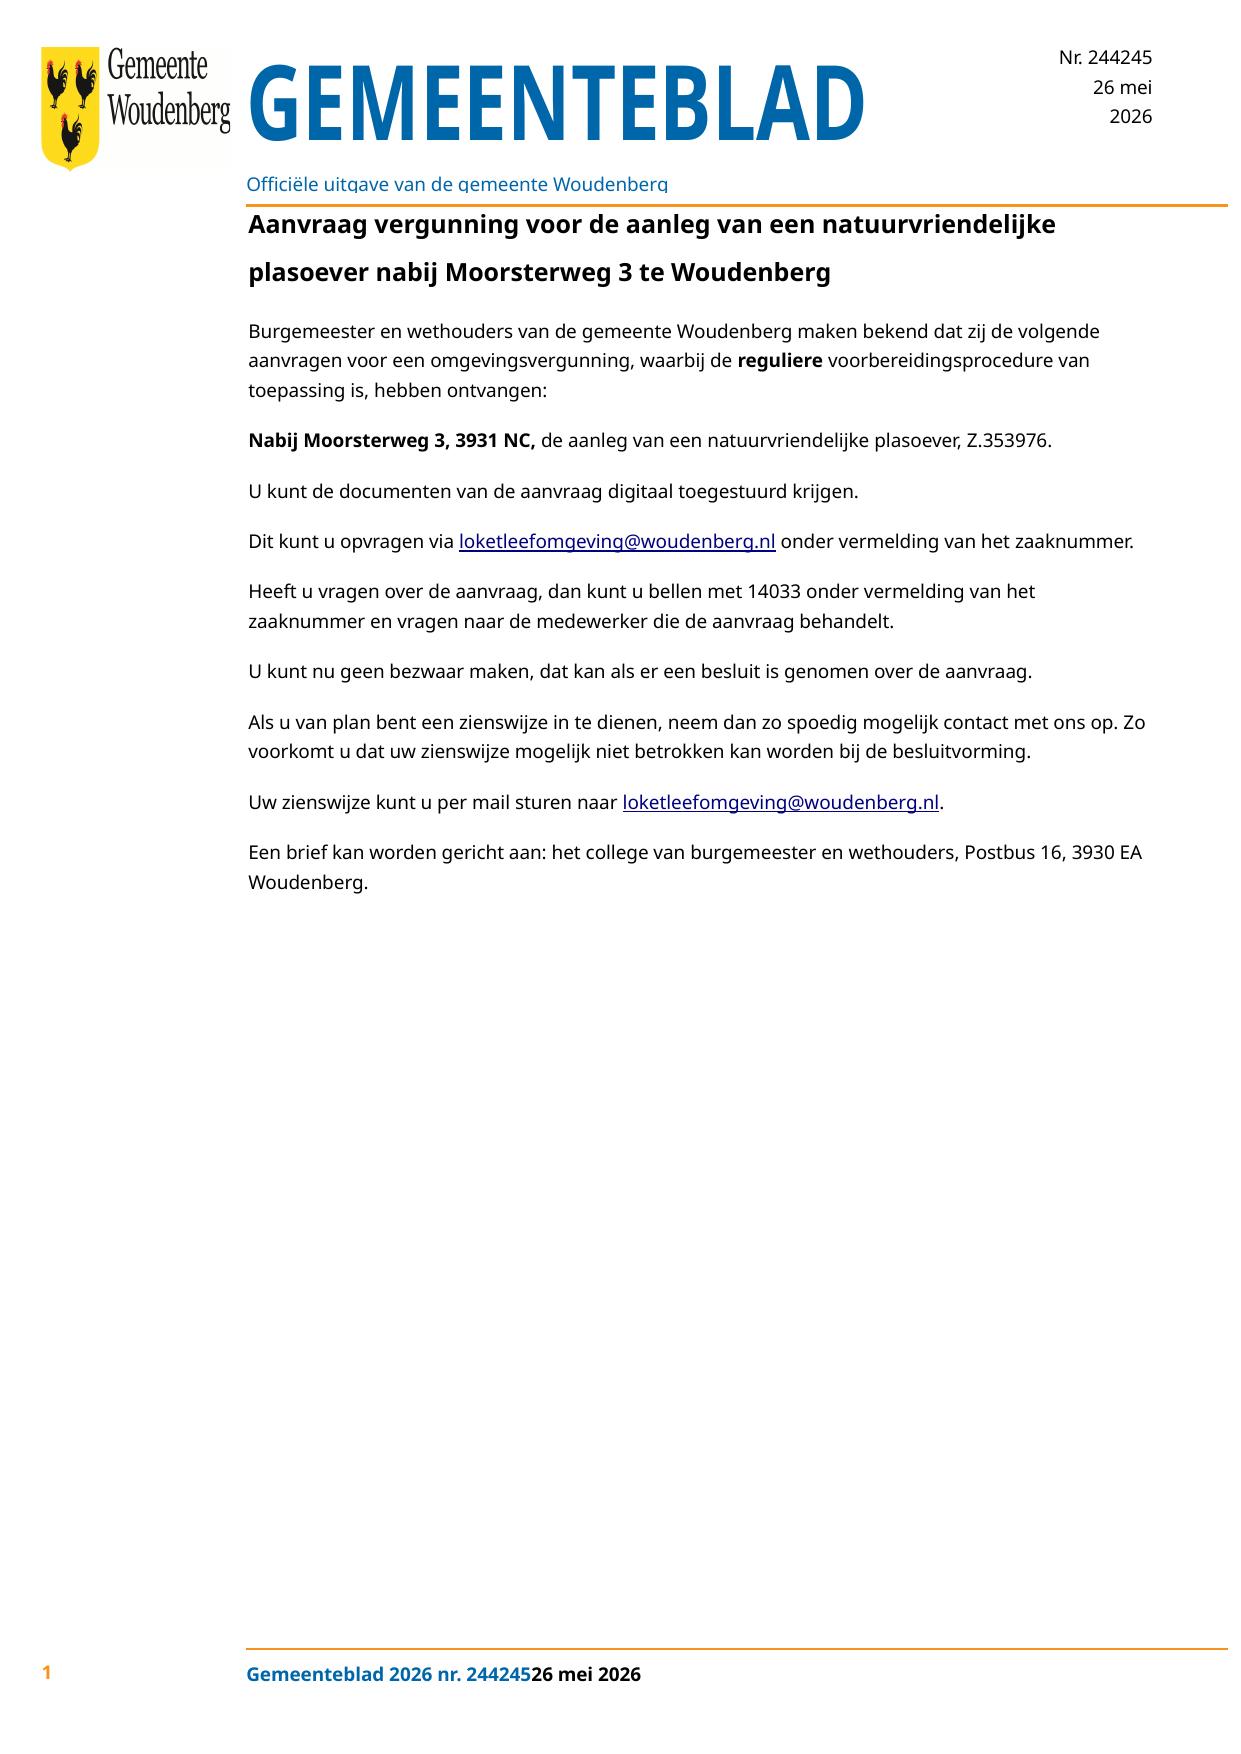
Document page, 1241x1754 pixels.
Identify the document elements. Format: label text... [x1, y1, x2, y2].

text Dit kunt u opvragen via loketleefomgeving@woudenberg.nl onder vermelding van het zaaknummer. [248, 528, 1152, 554]
text Uw zienswijze kunt u per mail sturen naar loketleefomgeving@woudenberg.nl. [248, 789, 1152, 815]
text U kunt de documenten van de aanvraag digitaal toegestuurd krijgen. [248, 478, 1152, 504]
picture [41, 47, 231, 172]
text Nabij Moorsterweg 3, 3931 NC, de aanleg van een natuurvriendelijke plasoever, Z.353976. [248, 427, 1152, 453]
text Aanvraag vergunning voor de aanleg van een natuurvriendelijke plasoever nabij Moorsterweg 3 te Woudenberg [248, 207, 1152, 288]
text U kunt nu geen bezwaar maken, dat kan als er een besluit is genomen over de aanvraag. [248, 659, 1152, 684]
text Burgemeester en wethouders van de gemeente Woudenberg maken bekend dat zij de volgende aanvragen voor een omgevingsvergunning, waarbij de reguliere voorbereidingsprocedure van toepassing is, hebben ontvangen: [248, 318, 1152, 403]
text Als u van plan bent een zienswijze in te dienen, neem dan zo spoedig mogelijk contact met ons op. Zo voorkomt u dat uw zienswijze mogelijk niet betrokken kan worden bij de besluitvorming. [248, 709, 1152, 764]
text Heeft u vragen over de aanvraag, dan kunt u bellen met 14033 onder vermelding van het zaaknummer en vragen naar de medewerker die de aanvraag behandelt. [248, 579, 1152, 634]
text Een brief kan worden gericht aan: het college van burgemeester en wethouders, Postbus 16, 3930 EA Woudenberg. [248, 839, 1152, 895]
